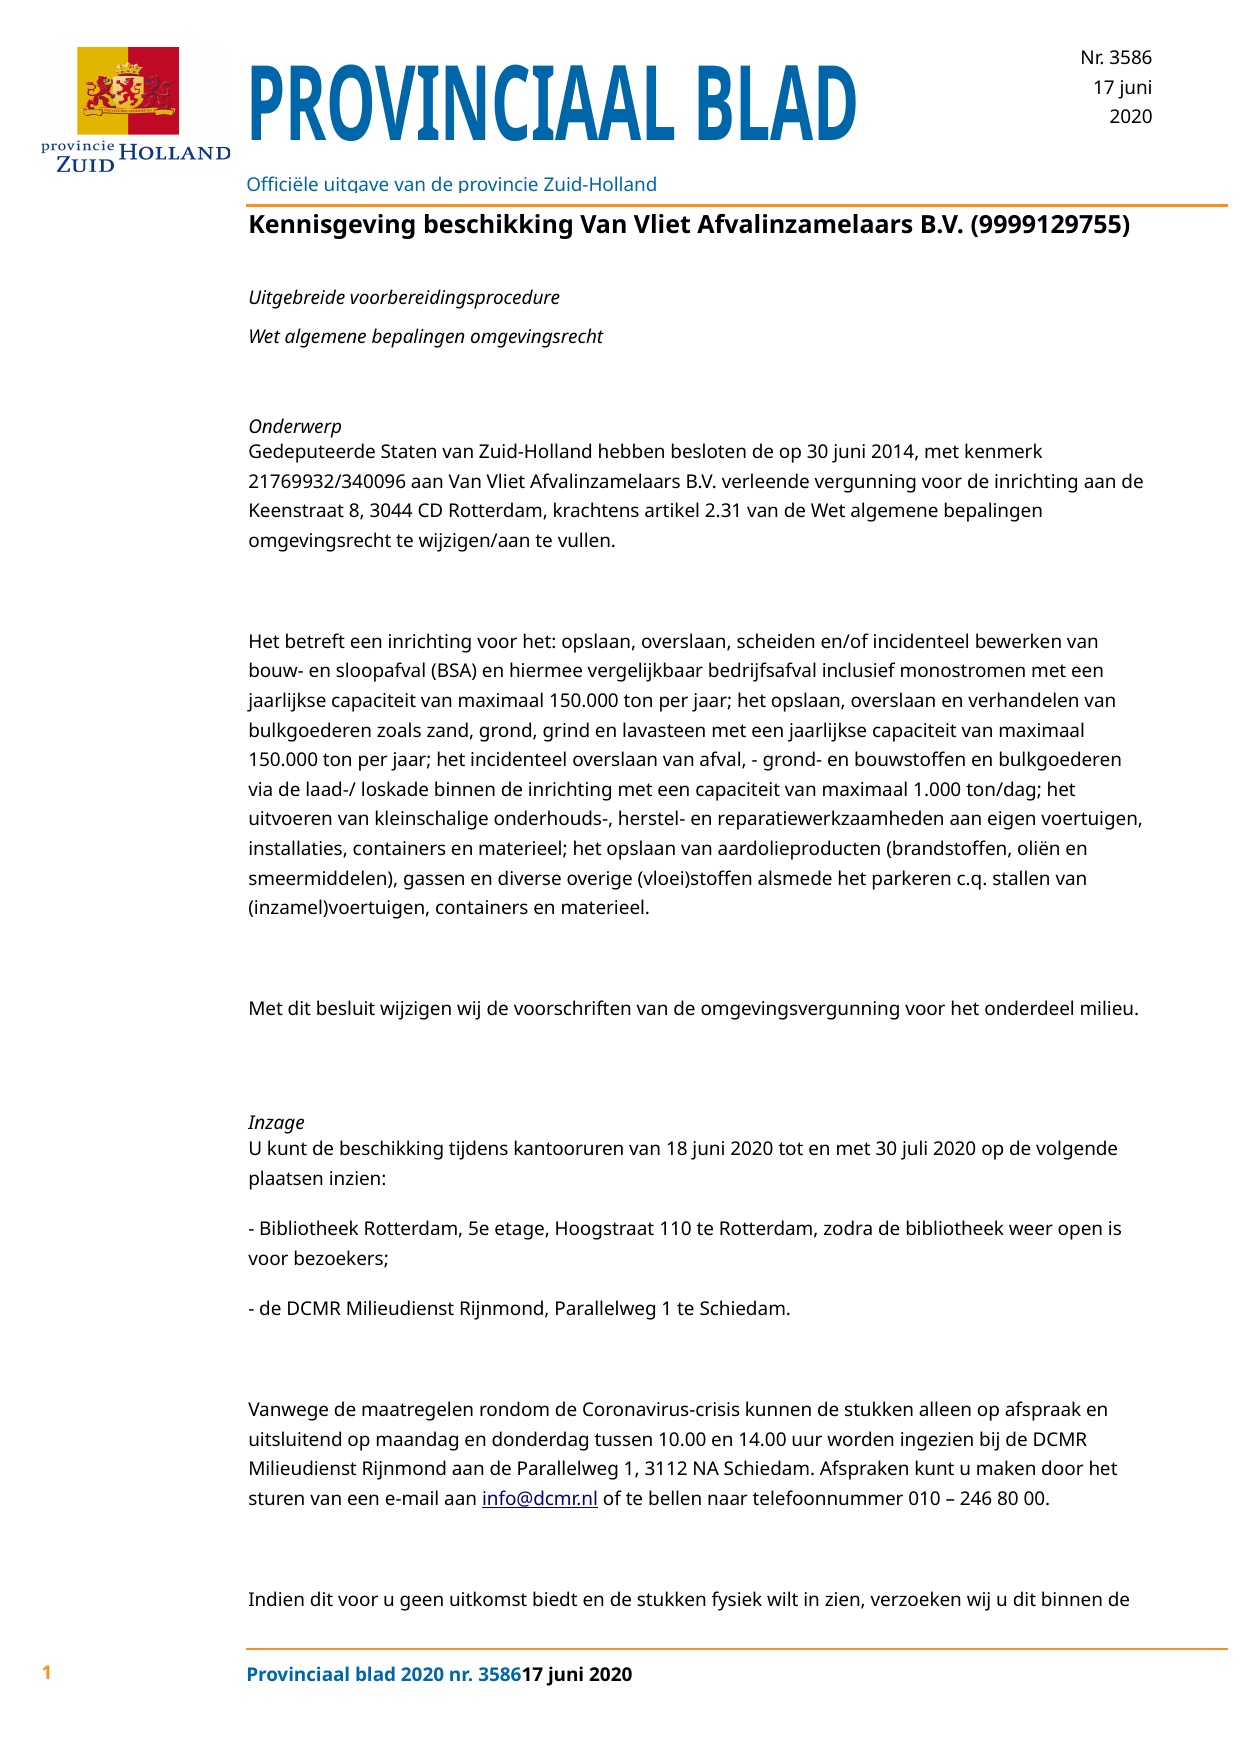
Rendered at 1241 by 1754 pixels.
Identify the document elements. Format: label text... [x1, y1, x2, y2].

text Onderwerp [248, 413, 1152, 438]
text Kennisgeving beschikking Van Vliet Afvalinzamelaars B.V. (9999129755) [248, 207, 1152, 241]
text Indien dit voor u geen uitkomst biedt en de stukken fysiek wilt in zien, verzoeken wij u dit binnen de [248, 1586, 1152, 1611]
text - de DCMR Milieudienst Rijnmond, Parallelweg 1 te Schiedam. [248, 1295, 1152, 1321]
text Vanwege de maatregelen rondom de Coronavirus-crisis kunnen de stukken alleen op afspraak en uitsluitend op maandag en donderdag tussen 10.00 en 14.00 uur worden ingezien bij de DCMR Milieudienst Rijnmond aan de Parallelweg 1, 3112 NA Schiedam. Afspraken kunt u maken door het sturen van een e-mail aan info@dcmr.nl of te bellen naar telefoonnummer 010 – 246 80 00. [248, 1396, 1152, 1511]
text Inzage [248, 1109, 1152, 1135]
text - Bibliotheek Rotterdam, 5e etage, Hoogstraat 110 te Rotterdam, zodra de bibliotheek weer open is voor bezoekers; [248, 1215, 1152, 1271]
text Met dit besluit wijzigen wij de voorschriften van de omgevingsvergunning voor het onderdeel milieu. [248, 995, 1152, 1021]
text Uitgebreide voorbereidingsprocedure [248, 284, 1152, 309]
text U kunt de beschikking tijdens kantooruren van 18 juni 2020 tot en met 30 juli 2020 op de volgende plaatsen inzien: [248, 1135, 1152, 1191]
text Gedeputeerde Staten van Zuid-Holland hebben besloten de op 30 juni 2014, met kenmerk 21769932/340096 aan Van Vliet Afvalinzamelaars B.V. verleende vergunning voor de inrichting aan de Keenstraat 8, 3044 CD Rotterdam, krachtens artikel 2.31 van de Wet algemene bepalingen omgevingsrecht te wijzigen/aan te vullen. [248, 438, 1152, 553]
text Wet algemene bepalingen omgevingsrecht [248, 323, 1152, 349]
text Het betreft een inrichting voor het: opslaan, overslaan, scheiden en/of incidenteel bewerken van bouw- en sloopafval (BSA) en hiermee vergelijkbaar bedrijfsafval inclusief monostromen met een jaarlijkse capaciteit van maximaal 150.000 ton per jaar; het opslaan, overslaan en verhandelen van bulkgoederen zoals zand, grond, grind en lavasteen met een jaarlijkse capaciteit van maximaal 150.000 ton per jaar; het incidenteel overslaan van afval, - grond- en bouwstoffen en bulkgoederen via de laad-/ loskade binnen de inrichting met een capaciteit van maximaal 1.000 ton/dag; het uitvoeren van kleinschalige onderhouds-, herstel- en reparatiewerkzaamheden aan eigen voertuigen, installaties, containers en materieel; het opslaan van aardolieproducten (brandstoffen, oliën en smeermiddelen), gassen en diverse overige (vloei)stoffen alsmede het parkeren c.q. stallen van (inzamel)voertuigen, containers en materieel. [248, 628, 1152, 920]
picture [41, 47, 231, 172]
